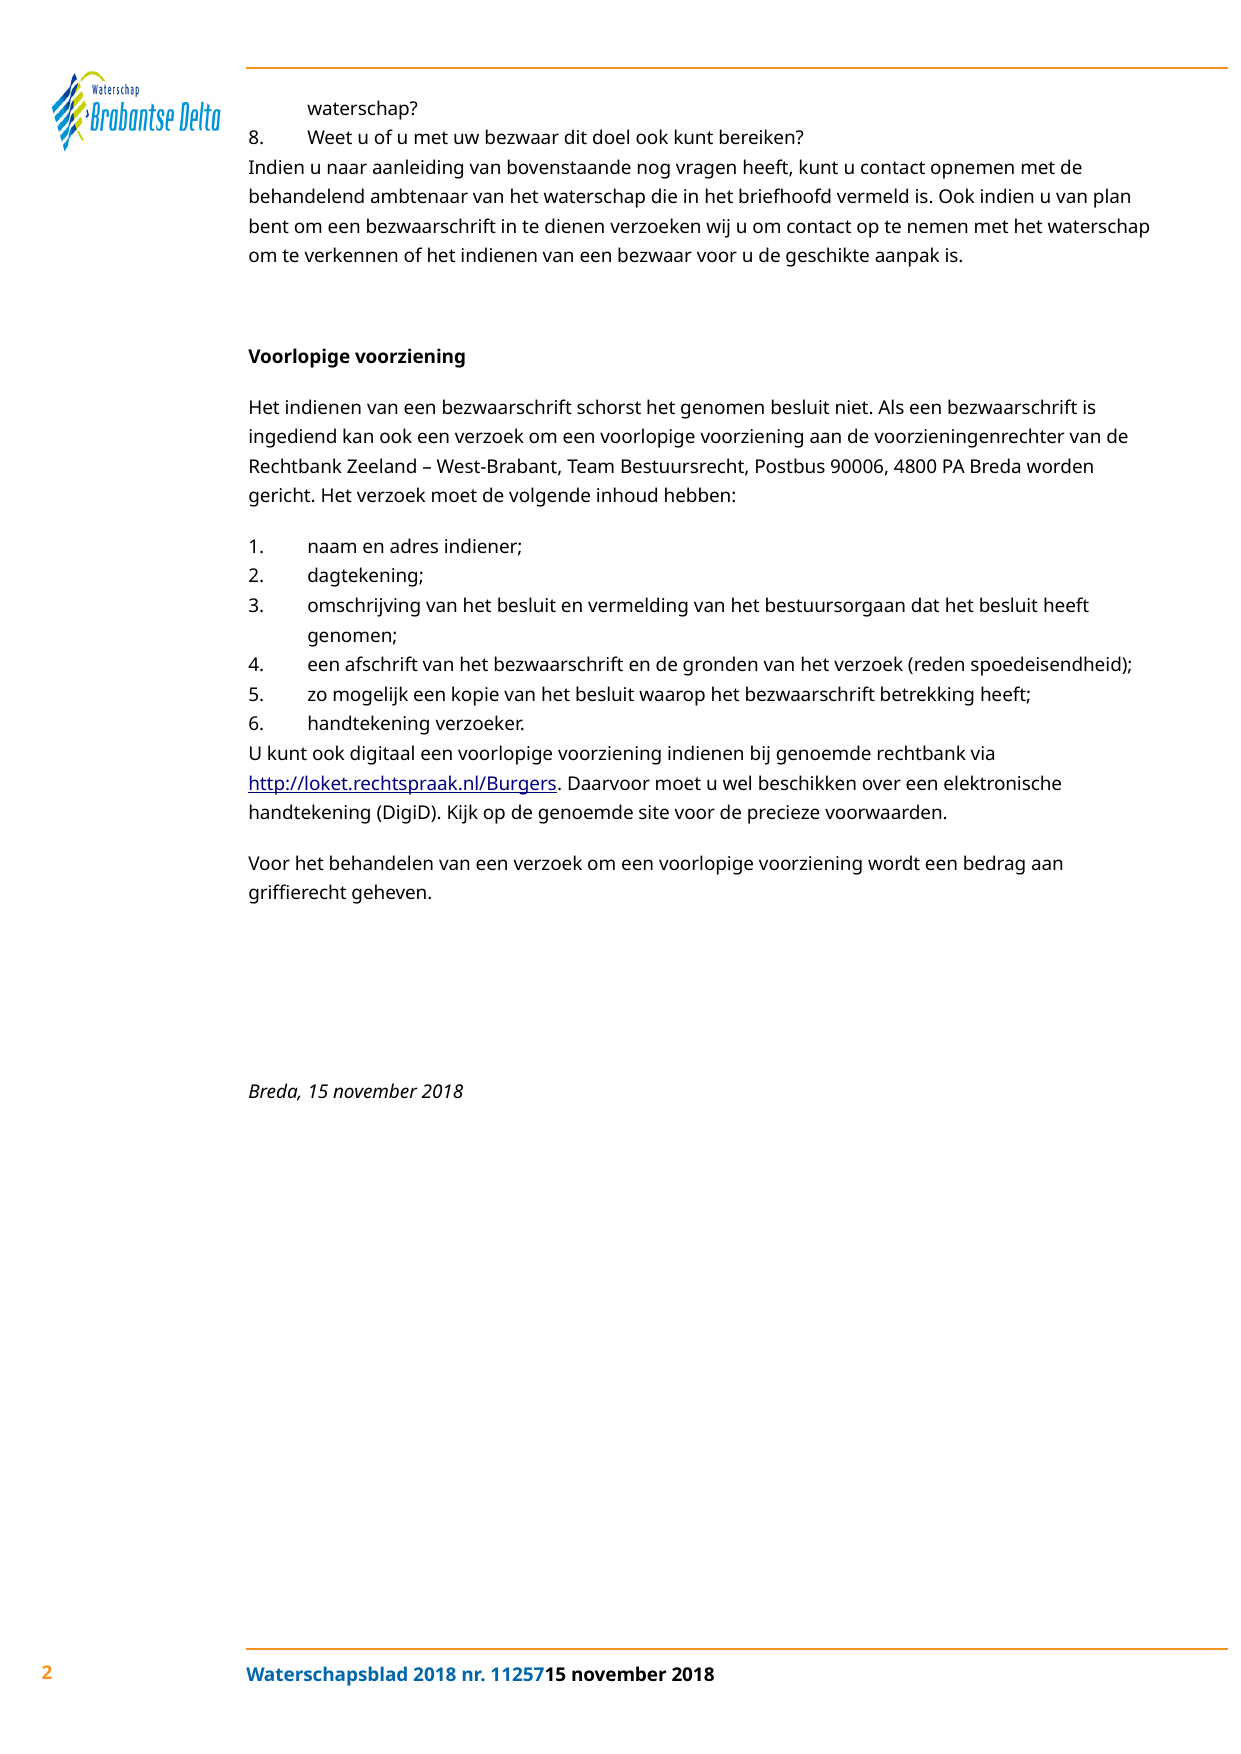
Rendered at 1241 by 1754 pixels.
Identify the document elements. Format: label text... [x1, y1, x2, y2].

list waterschap? [248, 95, 1152, 121]
list handtekening verzoeker. [248, 711, 1152, 736]
list dagtekening; [248, 563, 1152, 588]
list naam en adres indiener; [248, 533, 1152, 559]
picture [41, 47, 231, 172]
list een afschrift van het bezwaarschrift en de gronden van het verzoek (reden spoedeisendheid); [248, 651, 1152, 677]
list omschrijving van het besluit en vermelding van het bestuursorgaan dat het besluit heeft genomen; [248, 592, 1152, 648]
text Voor het behandelen van een verzoek om een voorlopige voorziening wordt een bedrag aan griffierecht geheven. [248, 850, 1152, 905]
text Het indienen van een bezwaarschrift schorst het genomen besluit niet. Als een bezwaarschrift is ingediend kan ook een verzoek om een voorlopige voorziening aan de voorzieningenrechter van de Rechtbank Zeeland – West-Brabant, Team Bestuursrecht, Postbus 90006, 4800 PA Breda worden gericht. Het verzoek moet de volgende inhoud hebben: [248, 394, 1152, 508]
list zo mogelijk een kopie van het besluit waarop het bezwaarschrift betrekking heeft; [248, 681, 1152, 707]
text Breda, 15 november 2018 [248, 1078, 1152, 1104]
text U kunt ook digitaal een voorlopige voorziening indienen bij genoemde rechtbank via http://loket.rechtspraak.nl/Burgers. Daarvoor moet u wel beschikken over een elektronische handtekening (DigiD). Kijk op de genoemde site voor de precieze voorwaarden. [248, 740, 1152, 825]
text Indien u naar aanleiding van bovenstaande nog vragen heeft, kunt u contact opnemen met de behandelend ambtenaar van het waterschap die in het briefhoofd vermeld is. Ook indien u van plan bent om een bezwaarschrift in te dienen verzoeken wij u om contact op te nemen met het waterschap om te verkennen of het indienen van een bezwaar voor u de geschikte aanpak is. [248, 154, 1152, 268]
text Voorlopige voorziening [248, 343, 1152, 369]
list Weet u of u met uw bezwaar dit doel ook kunt bereiken? [248, 124, 1152, 150]
